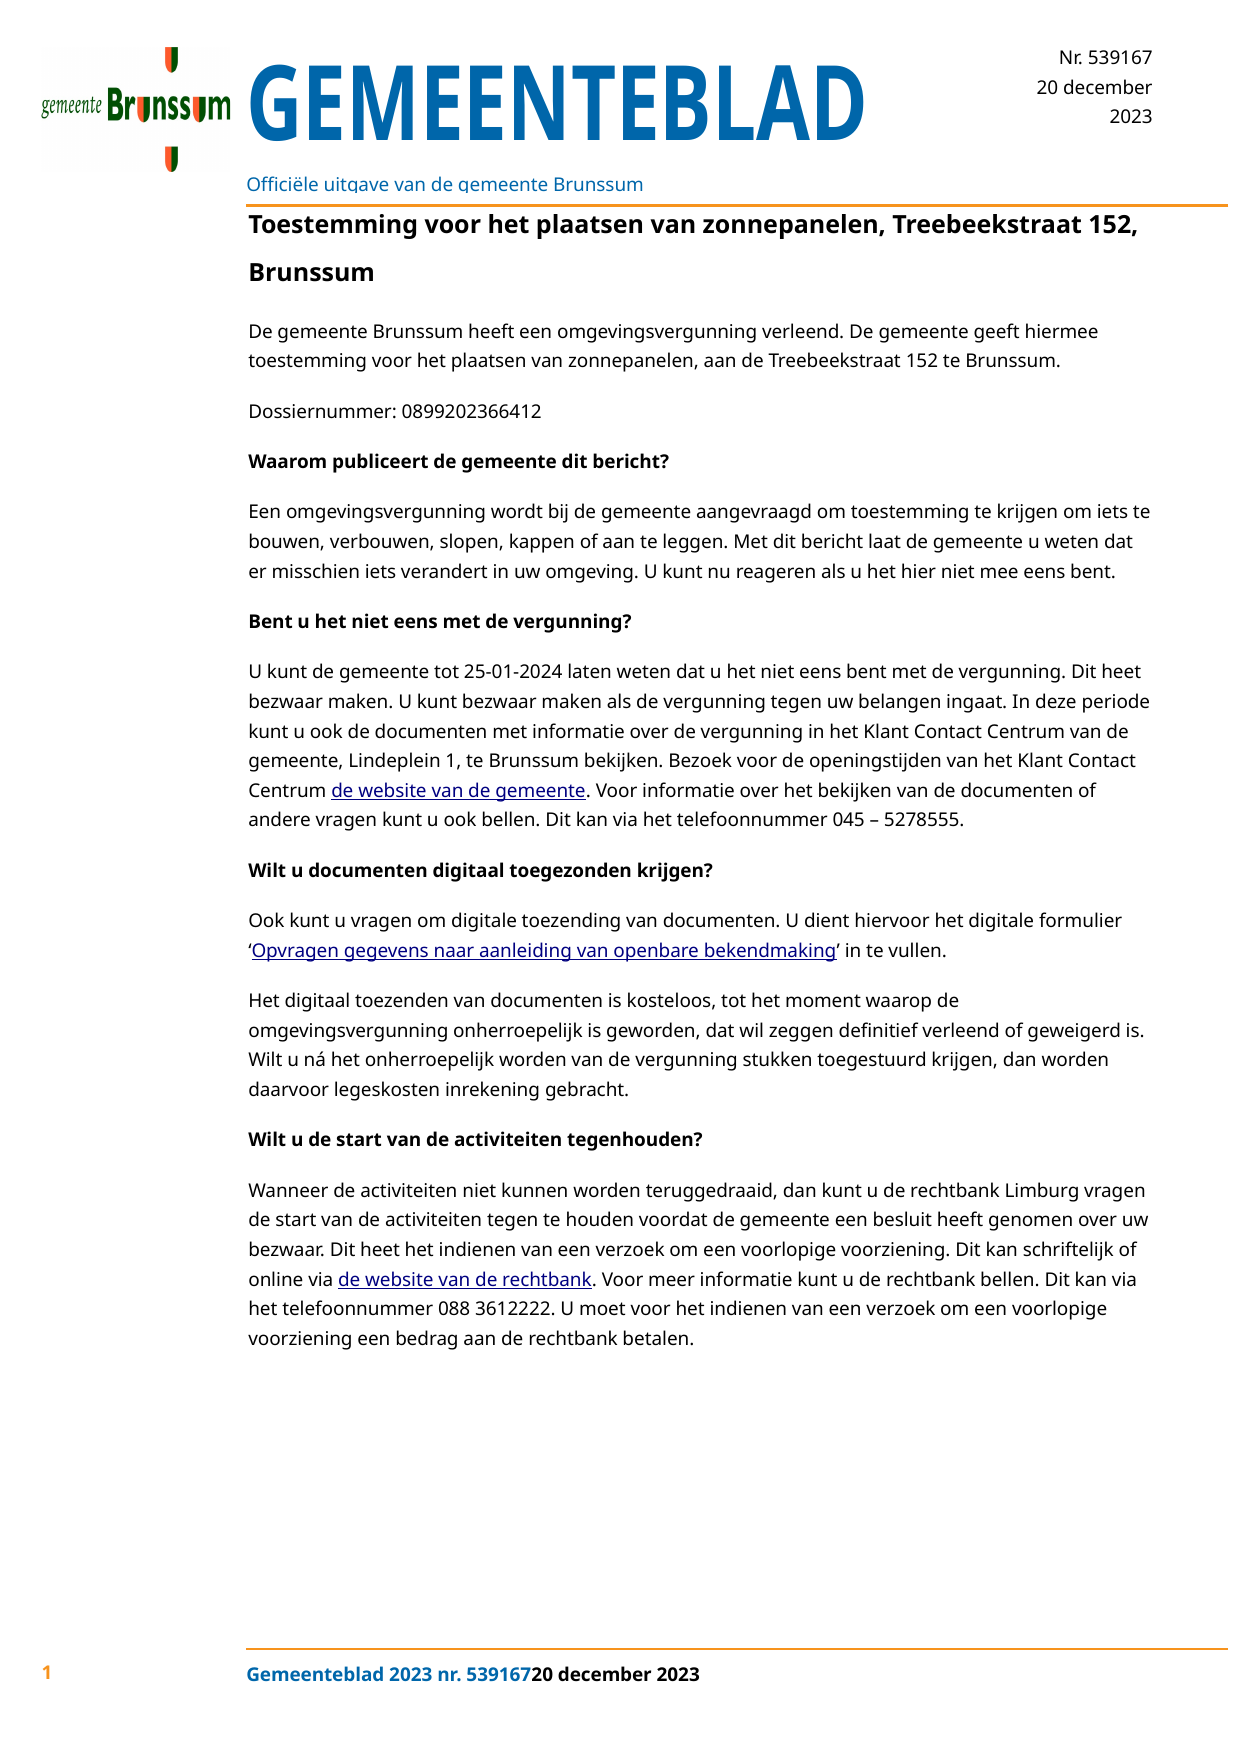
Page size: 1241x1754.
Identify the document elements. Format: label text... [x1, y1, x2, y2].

text Wanneer de activiteiten niet kunnen worden teruggedraaid, dan kunt u de rechtbank Limburg vragen de start van de activiteiten tegen te houden voordat de gemeente een besluit heeft genomen over uw bezwaar. Dit heet het indienen van een verzoek om een voorlopige voorziening. Dit kan schriftelijk of online via de website van de rechtbank. Voor meer informatie kunt u de rechtbank bellen. Dit kan via het telefoonnummer 088 3612222. U moet voor het indienen van een verzoek om een voorlopige voorziening een bedrag aan de rechtbank betalen. [248, 1177, 1152, 1351]
text Waarom publiceert de gemeente dit bericht? [248, 448, 1152, 474]
text Een omgevingsvergunning wordt bij de gemeente aangevraagd om toestemming te krijgen om iets te bouwen, verbouwen, slopen, kappen of aan te leggen. Met dit bericht laat de gemeente u weten dat er misschien iets verandert in uw omgeving. U kunt nu reageren als u het hier niet mee eens bent. [248, 499, 1152, 584]
text Dossiernummer: 0899202366412 [248, 398, 1152, 424]
text Toestemming voor het plaatsen van zonnepanelen, Treebeekstraat 152, Brunssum [248, 207, 1152, 288]
text Ook kunt u vragen om digitale toezending van documenten. U dient hiervoor het digitale formulier ‘Opvragen gegevens naar aanleiding van openbare bekendmaking’ in te vullen. [248, 907, 1152, 963]
text Wilt u documenten digitaal toegezonden krijgen? [248, 857, 1152, 883]
text Wilt u de start van de activiteiten tegenhouden? [248, 1127, 1152, 1152]
text U kunt de gemeente tot 25-01-2024 laten weten dat u het niet eens bent met de vergunning. Dit heet bezwaar maken. U kunt bezwaar maken als de vergunning tegen uw belangen ingaat. In deze periode kunt u ook de documenten met informatie over de vergunning in het Klant Contact Centrum van de gemeente, Lindeplein 1, te Brunssum bekijken. Bezoek voor de openingstijden van het Klant Contact Centrum de website van de gemeente. Voor informatie over het bekijken van de documenten of andere vragen kunt u ook bellen. Dit kan via het telefoonnummer 045 – 5278555. [248, 659, 1152, 832]
text Bent u het niet eens met de vergunning? [248, 608, 1152, 634]
text Het digitaal toezenden van documenten is kosteloos, tot het moment waarop de omgevingsvergunning onherroepelijk is geworden, dat wil zeggen definitief verleend of geweigerd is. Wilt u ná het onherroepelijk worden van de vergunning stukken toegestuurd krijgen, dan worden daarvoor legeskosten inrekening gebracht. [248, 987, 1152, 1102]
picture [41, 47, 231, 172]
text De gemeente Brunssum heeft een omgevingsvergunning verleend. De gemeente geeft hiermee toestemming voor het plaatsen van zonnepanelen, aan de Treebeekstraat 152 te Brunssum. [248, 318, 1152, 373]
